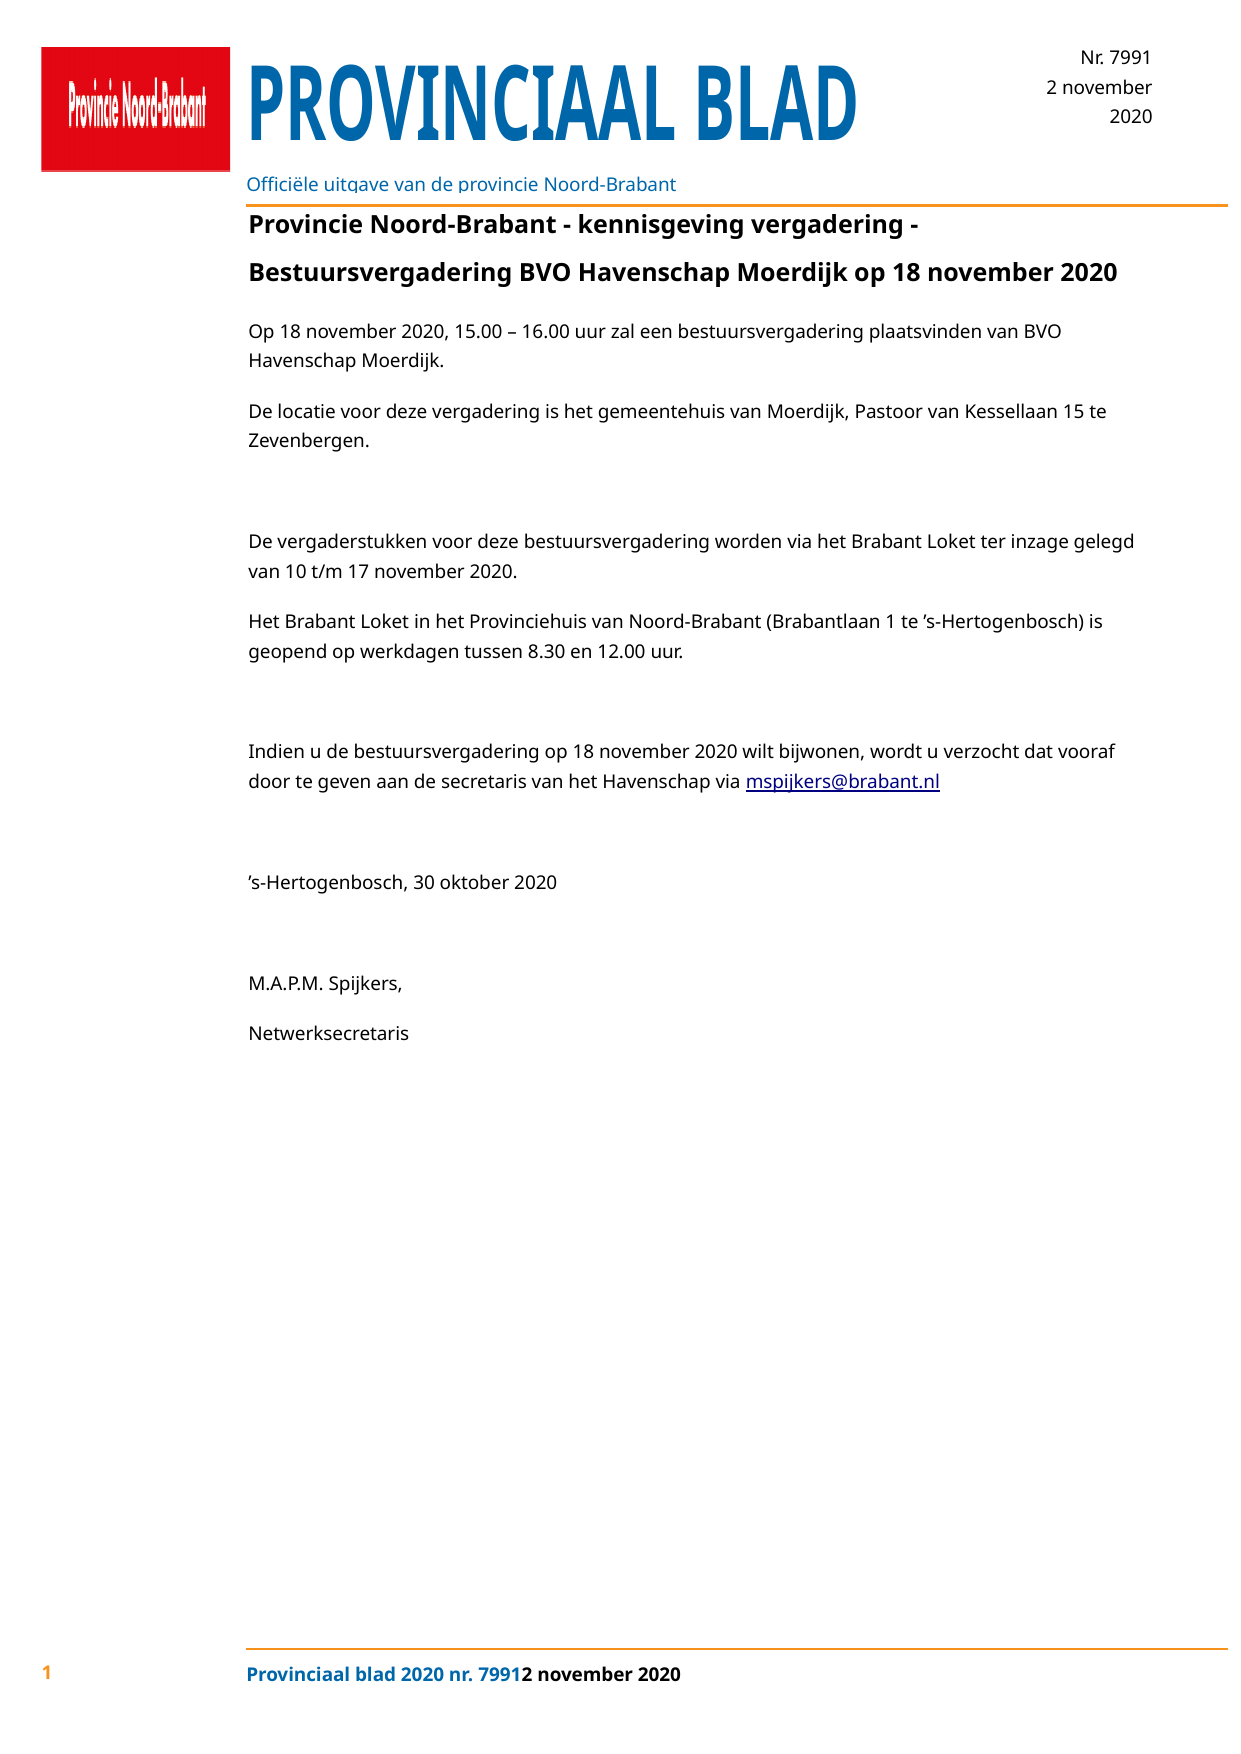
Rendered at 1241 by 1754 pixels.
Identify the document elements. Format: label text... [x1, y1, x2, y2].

text Het Brabant Loket in het Provinciehuis van Noord-Brabant (Brabantlaan 1 te ’s-Hertogenbosch) is geopend op werkdagen tussen 8.30 en 12.00 uur. [248, 608, 1152, 664]
text Provincie Noord-Brabant - kennisgeving vergadering - Bestuursvergadering BVO Havenschap Moerdijk op 18 november 2020 [248, 207, 1152, 288]
text Op 18 november 2020, 15.00 – 16.00 uur zal een bestuursvergadering plaatsvinden van BVO Havenschap Moerdijk. [248, 318, 1152, 373]
text M.A.P.M. Spijkers, [248, 970, 1152, 996]
text Netwerksecretaris [248, 1020, 1152, 1046]
text De locatie voor deze vergadering is het gemeentehuis van Moerdijk, Pastoor van Kessellaan 15 te Zevenbergen. [248, 398, 1152, 453]
text ’s-Hertogenbosch, 30 oktober 2020 [248, 869, 1152, 895]
text De vergaderstukken voor deze bestuursvergadering worden via het Brabant Loket ter inzage gelegd van 10 t/m 17 november 2020. [248, 528, 1152, 584]
picture [41, 47, 231, 172]
text Indien u de bestuursvergadering op 18 november 2020 wilt bijwonen, wordt u verzocht dat vooraf door te geven aan de secretaris van het Havenschap via mspijkers@brabant.nl [248, 739, 1152, 794]
